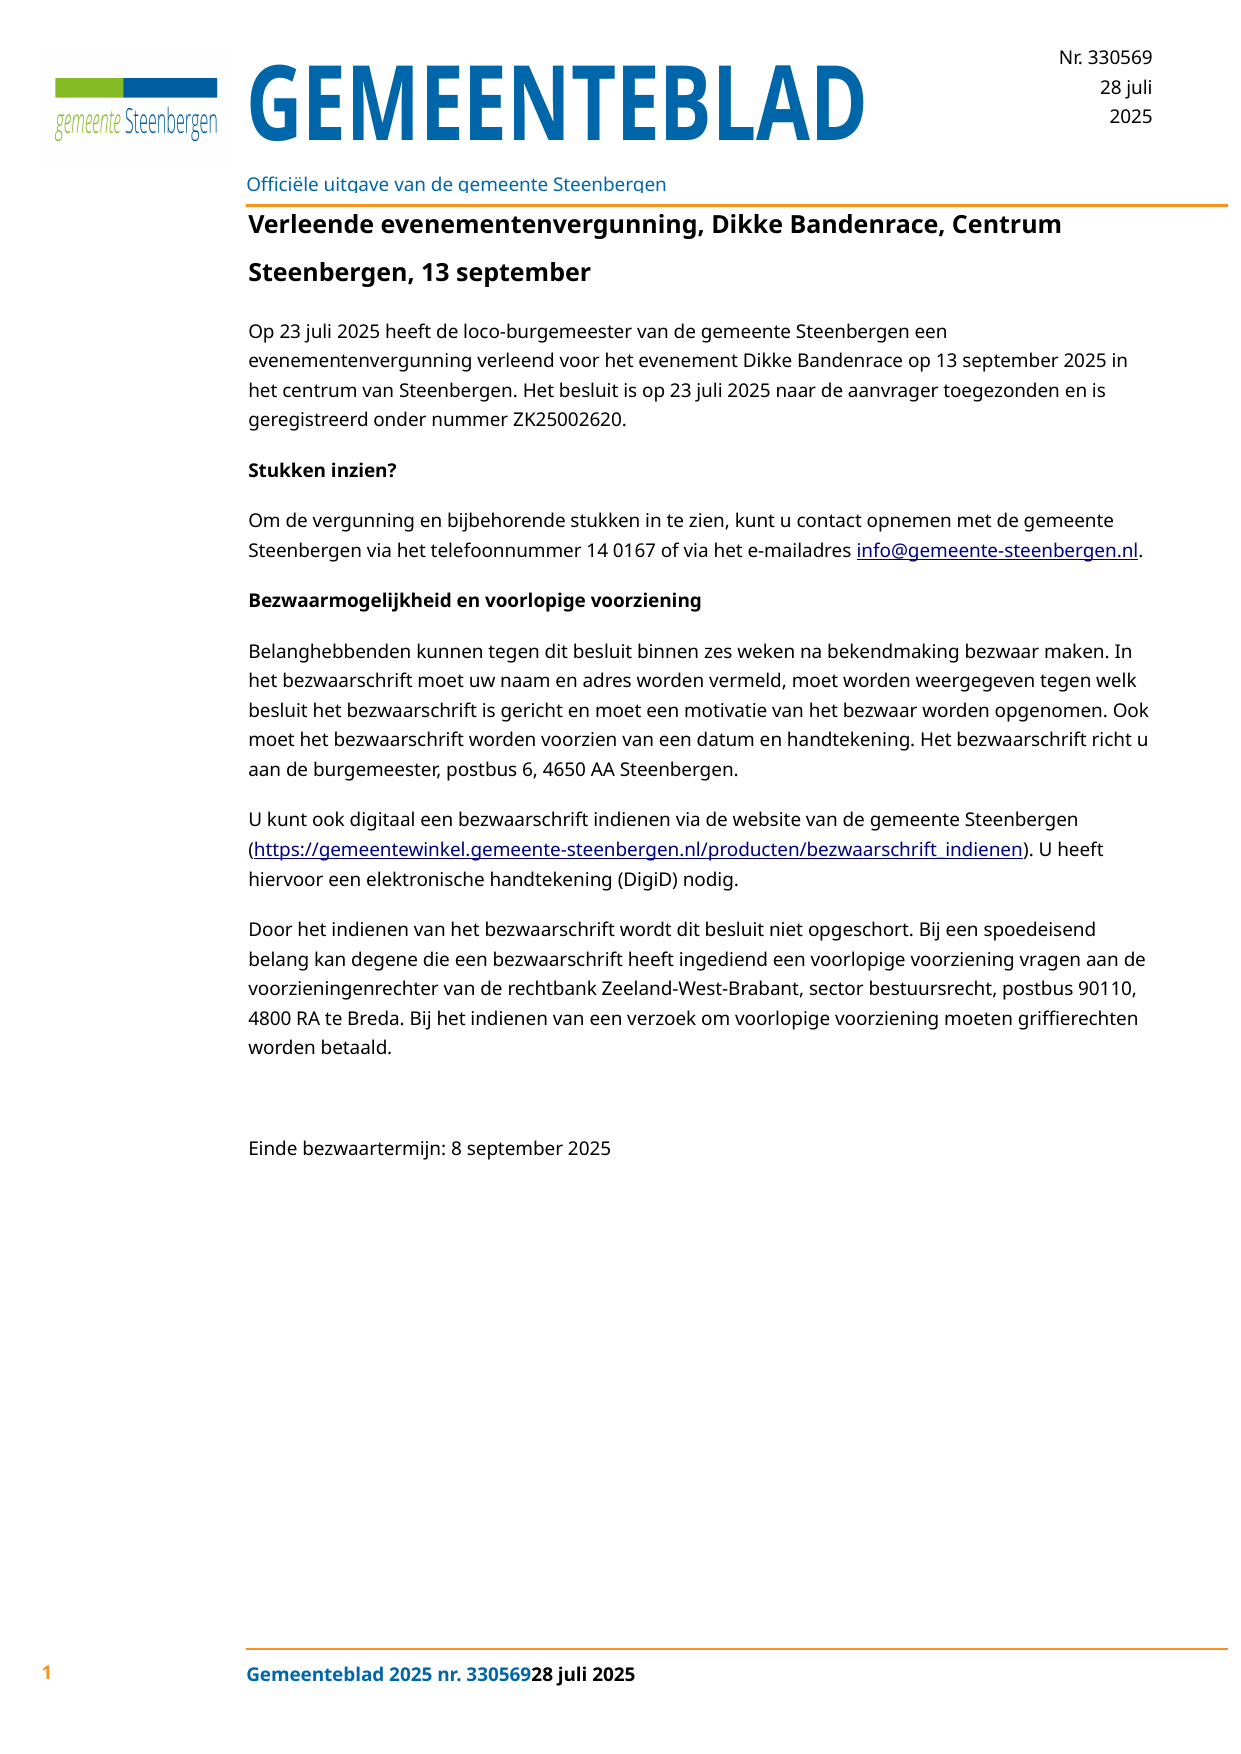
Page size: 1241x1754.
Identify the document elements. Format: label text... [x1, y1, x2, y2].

text U kunt ook digitaal een bezwaarschrift indienen via de website van de gemeente Steenbergen (https://gemeentewinkel.gemeente-steenbergen.nl/producten/bezwaarschrift_indienen). U heeft hiervoor een elektronische handtekening (DigiD) nodig. [248, 807, 1152, 892]
text Stukken inzien? [248, 457, 1152, 483]
text Einde bezwaartermijn: 8 september 2025 [248, 1135, 1152, 1161]
text ­ [248, 1085, 1152, 1111]
text Op 23 juli 2025 heeft de loco-burgemeester van de gemeente Steenbergen een evenementenvergunning verleend voor het evenement Dikke Bandenrace op 13 september 2025 in het centrum van Steenbergen. Het besluit is op 23 juli 2025 naar de aanvrager toegezonden en is geregistreerd onder nummer ZK25002620. [248, 318, 1152, 432]
text Om de vergunning en bijbehorende stukken in te zien, kunt u contact opnemen met de gemeente Steenbergen via het telefoonnummer 14 0167 of via het e-mailadres info@gemeente-steenbergen.nl. [248, 507, 1152, 563]
text Door het indienen van het bezwaarschrift wordt dit besluit niet opgeschort. Bij een spoedeisend belang kan degene die een bezwaarschrift heeft ingediend een voorlopige voorziening vragen aan de voorzieningenrechter van de rechtbank Zeeland-West-Brabant, sector bestuursrecht, postbus 90110, 4800 RA te Breda. Bij het indienen van een verzoek om voorlopige voorziening moeten griffierechten worden betaald. [248, 916, 1152, 1060]
text Bezwaarmogelijkheid en voorlopige voorziening [248, 587, 1152, 613]
text Verleende evenementenvergunning, Dikke Bandenrace, Centrum Steenbergen, 13 september [248, 207, 1152, 288]
text Belanghebbenden kunnen tegen dit besluit binnen zes weken na bekendmaking bezwaar maken. In het bezwaarschrift moet uw naam en adres worden vermeld, moet worden weergegeven tegen welk besluit het bezwaarschrift is gericht en moet een motivatie van het bezwaar worden opgenomen. Ook moet het bezwaarschrift worden voorzien van een datum en handtekening. Het bezwaarschrift richt u aan de burgemeester, postbus 6, 4650 AA Steenbergen. [248, 638, 1152, 782]
picture [41, 47, 231, 172]
